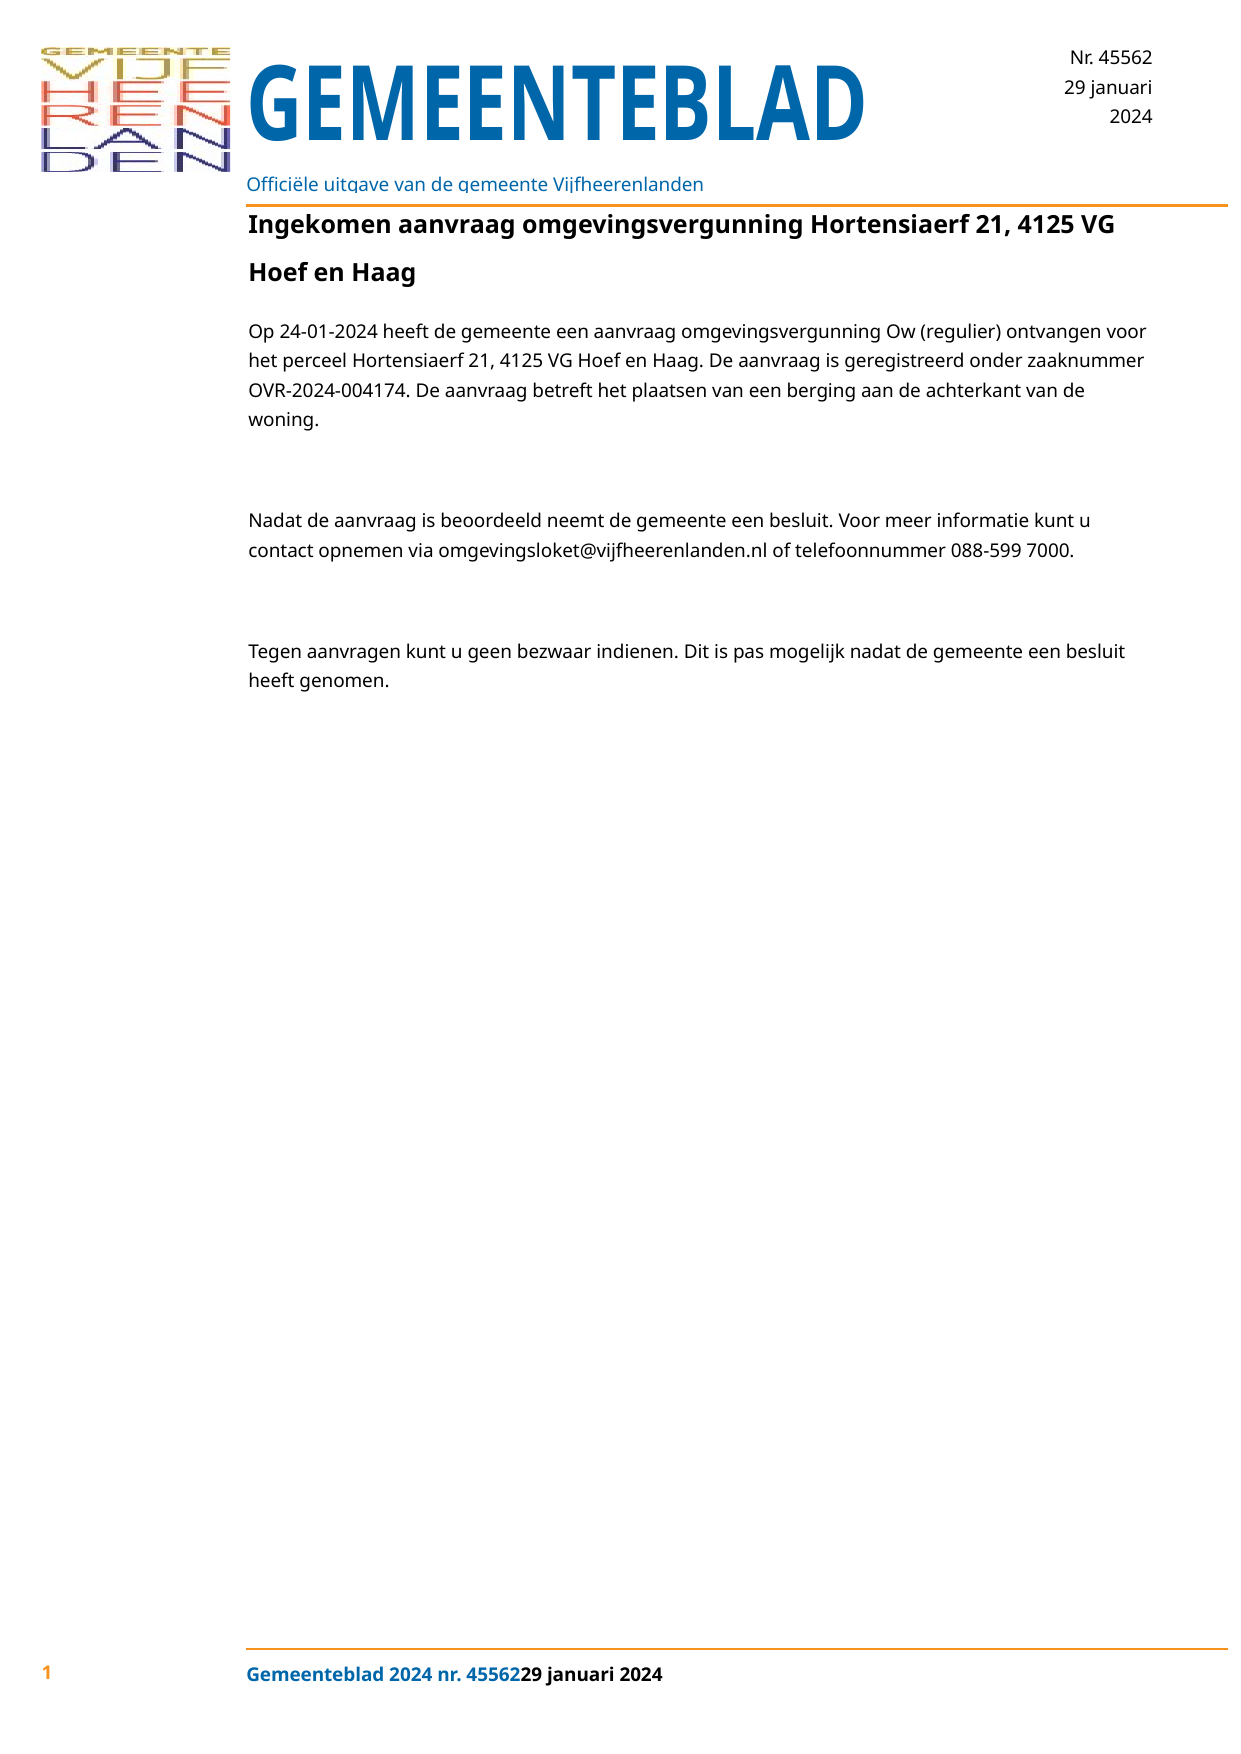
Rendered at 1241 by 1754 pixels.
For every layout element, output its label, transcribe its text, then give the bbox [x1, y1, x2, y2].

text Tegen aanvragen kunt u geen bezwaar indienen. Dit is pas mogelijk nadat de gemeente een besluit heeft genomen. [248, 638, 1152, 693]
text Ingekomen aanvraag omgevingsvergunning Hortensiaerf 21, 4125 VG Hoef en Haag [248, 207, 1152, 288]
text Nadat de aanvraag is beoordeeld neemt de gemeente een besluit. Voor meer informatie kunt u contact opnemen via omgevingsloket@vijfheerenlanden.nl of telefoonnummer 088-599 7000. [248, 507, 1152, 563]
picture [41, 47, 231, 172]
text Op 24-01-2024 heeft de gemeente een aanvraag omgevingsvergunning Ow (regulier) ontvangen voor het perceel Hortensiaerf 21, 4125 VG Hoef en Haag. De aanvraag is geregistreerd onder zaaknummer OVR-2024-004174. De aanvraag betreft het plaatsen van een berging aan de achterkant van de woning. [248, 318, 1152, 432]
